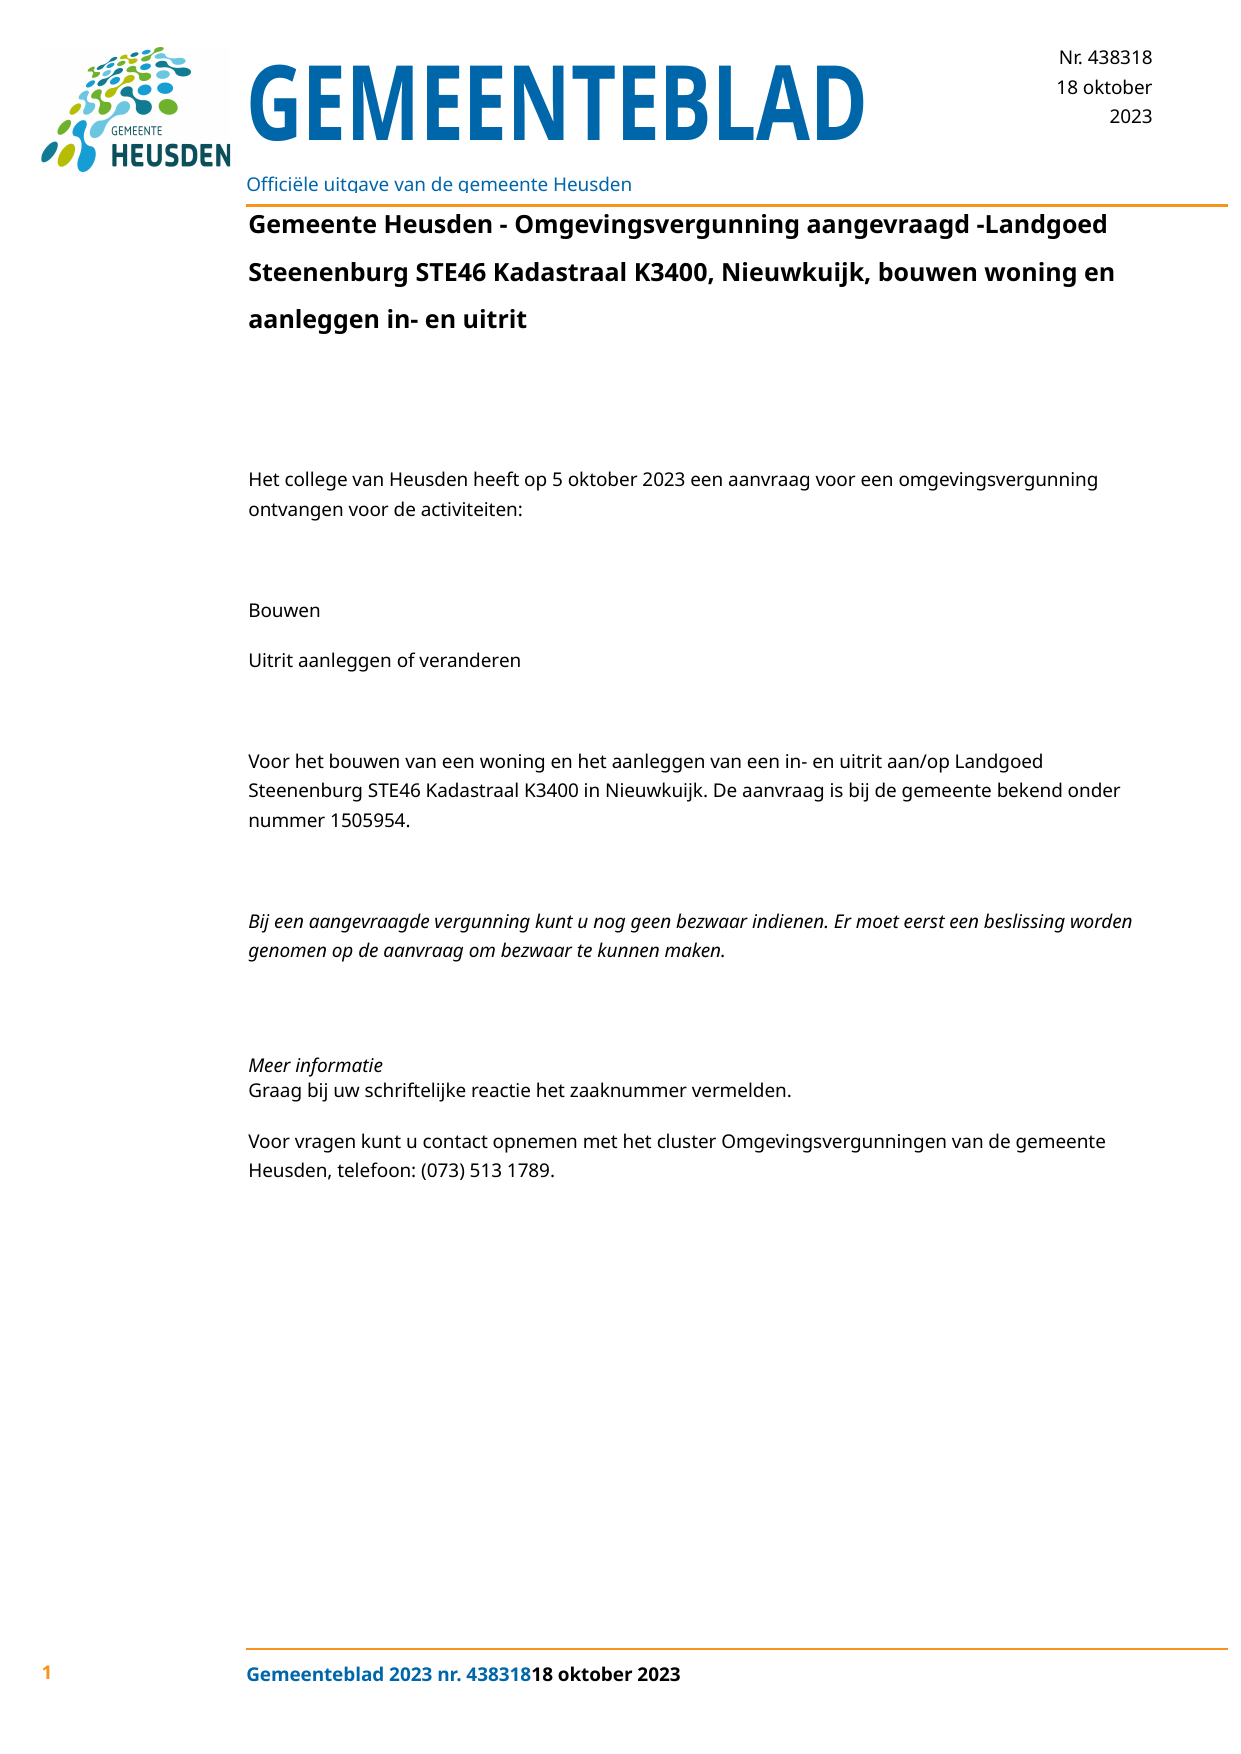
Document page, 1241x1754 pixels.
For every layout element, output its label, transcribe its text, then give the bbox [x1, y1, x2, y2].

text Bouwen [248, 597, 1152, 622]
text Meer informatie [248, 1052, 1152, 1078]
text Uitrit aanleggen of veranderen [248, 647, 1152, 673]
text Voor vragen kunt u contact opnemen met het cluster Omgevingsvergunningen van de gemeente Heusden, telefoon: (073) 513 1789. [248, 1128, 1152, 1183]
text Het college van Heusden heeft op 5 oktober 2023 een aanvraag voor een omgevingsvergunning ontvangen voor de activiteiten: [248, 466, 1152, 522]
text Gemeente Heusden - Omgevingsvergunning aangevraagd -Landgoed Steenenburg STE46 Kadastraal K3400, Nieuwkuijk, bouwen woning en aanleggen in- en uitrit [248, 207, 1152, 336]
text Bij een aangevraagde vergunning kunt u nog geen bezwaar indienen. Er moet eerst een beslissing worden genomen op de aanvraag om bezwaar te kunnen maken. [248, 908, 1152, 963]
text Voor het bouwen van een woning en het aanleggen van een in- en uitrit aan/op Landgoed Steenenburg STE46 Kadastraal K3400 in Nieuwkuijk. De aanvraag is bij de gemeente bekend onder nummer 1505954. [248, 748, 1152, 833]
text Graag bij uw schriftelijke reactie het zaaknummer vermelden. [248, 1078, 1152, 1103]
picture [41, 47, 231, 172]
